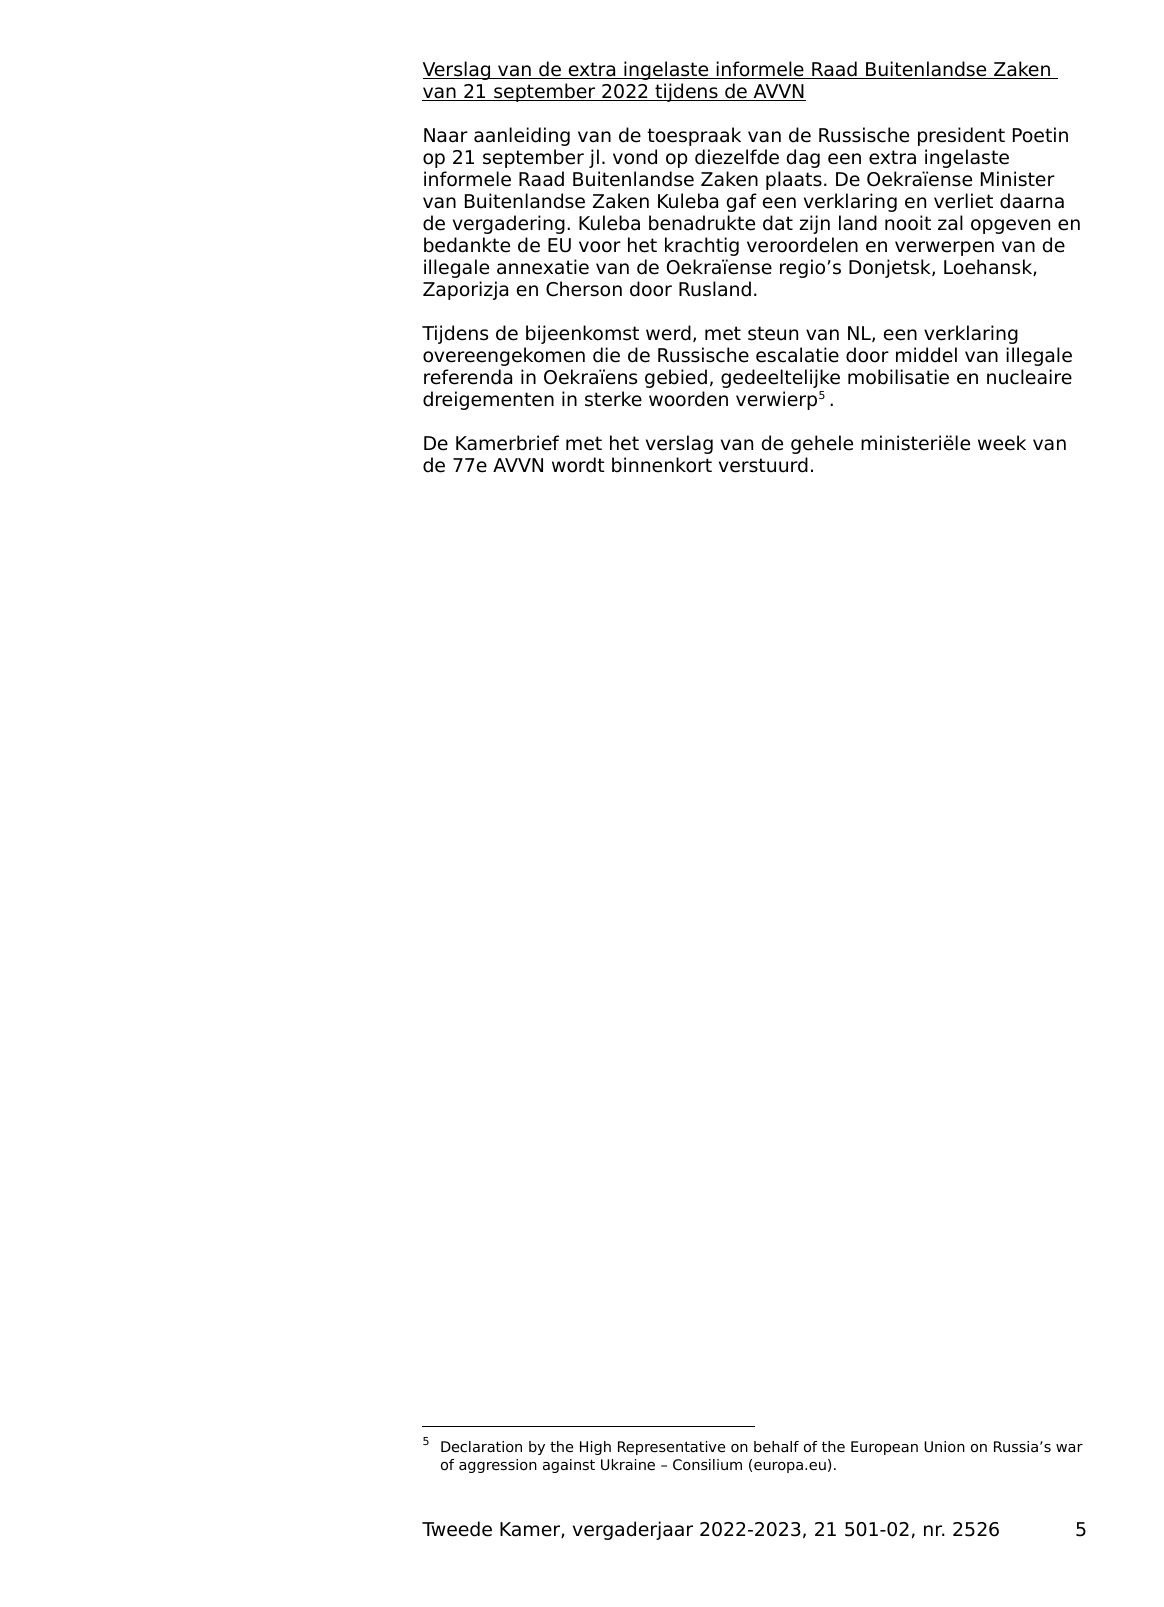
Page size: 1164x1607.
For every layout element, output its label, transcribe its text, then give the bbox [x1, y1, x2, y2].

text De Kamerbrief met het verslag van de gehele ministeriële week van de 77e AVVN wordt binnenkort verstuurd. [422, 433, 1087, 477]
subtitle Verslag van de extra ingelaste informele Raad Buitenlandse Zaken van 21 september 2022 tijdens de AVVN [422, 59, 1087, 103]
text Declaration by the High Representative on behalf of the European Union on Russia’s war of aggression against Ukraine – Consilium (europa.eu). [422, 1435, 1087, 1474]
text Tijdens de bijeenkomst werd, met steun van NL, een verklaring overeengekomen die de Russische escalatie door middel van illegale referenda in Oekraïens gebied, gedeeltelijke mobilisatie en nucleaire dreigementen in sterke woorden verwierp. [422, 323, 1087, 411]
text Naar aanleiding van de toespraak van de Russische president Poetin op 21 september jl. vond op diezelfde dag een extra ingelaste informele Raad Buitenlandse Zaken plaats. De Oekraïense Minister van Buitenlandse Zaken Kuleba gaf een verklaring en verliet daarna de vergadering. Kuleba benadrukte dat zijn land nooit zal opgeven en bedankte de EU voor het krachtig veroordelen en verwerpen van de illegale annexatie van de Oekraïense regio’s Donjetsk, Loehansk, Zaporizja en Cherson door Rusland. [422, 125, 1087, 301]
